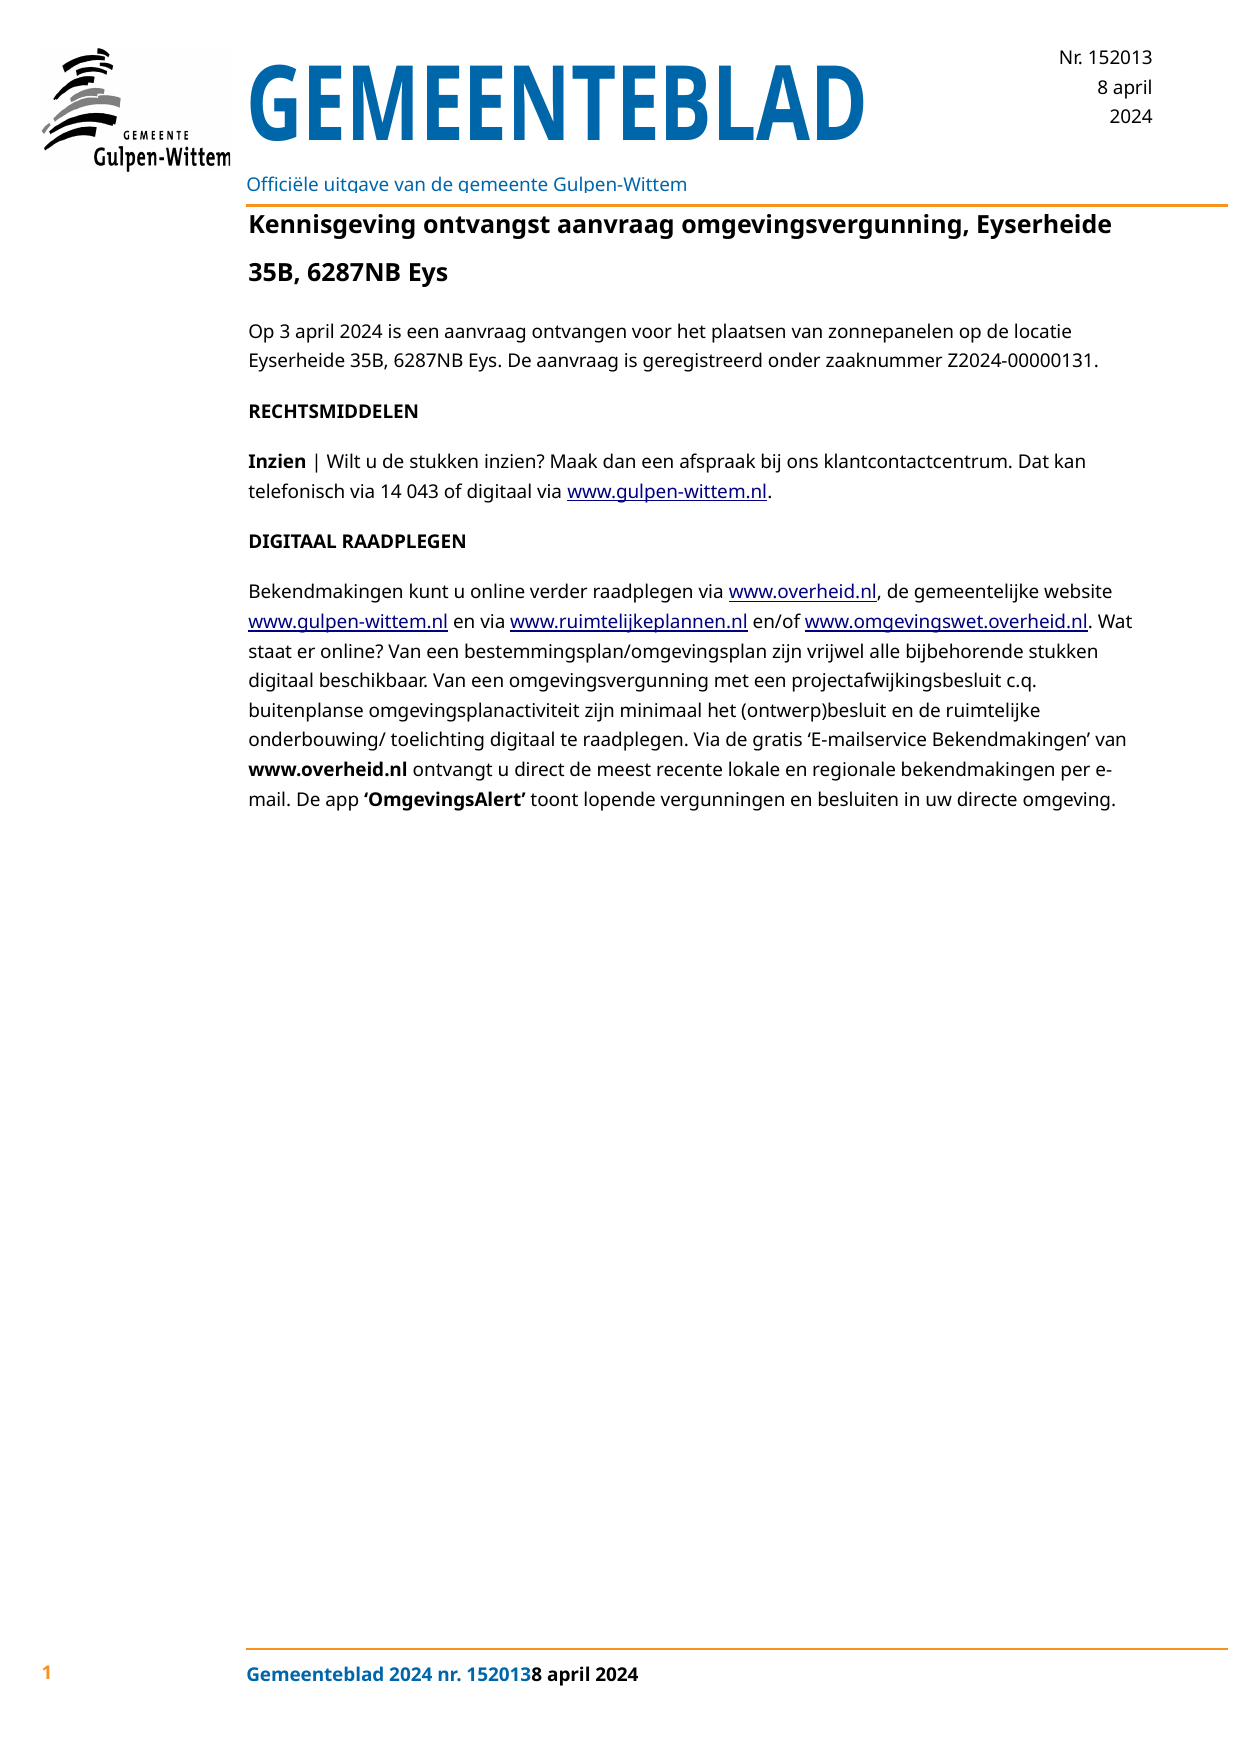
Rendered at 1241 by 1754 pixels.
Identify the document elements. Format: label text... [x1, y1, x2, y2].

text RECHTSMIDDELEN [248, 398, 1152, 424]
text Op 3 april 2024 is een aanvraag ontvangen voor het plaatsen van zonnepanelen op de locatie Eyserheide 35B, 6287NB Eys. De aanvraag is geregistreerd onder zaaknummer Z2024-00000131. [248, 318, 1152, 373]
text Kennisgeving ontvangst aanvraag omgevingsvergunning, Eyserheide 35B, 6287NB Eys [248, 207, 1152, 288]
text Inzien | Wilt u de stukken inzien? Maak dan een afspraak bij ons klantcontactcentrum. Dat kan telefonisch via 14 043 of digitaal via www.gulpen-wittem.nl. [248, 448, 1152, 504]
text Bekendmakingen kunt u online verder raadplegen via www.overheid.nl, de gemeentelijke website www.gulpen-wittem.nl en via www.ruimtelijkeplannen.nl en/of www.omgevingswet.overheid.nl. Wat staat er online? Van een bestemmingsplan/omgevingsplan zijn vrijwel alle bijbehorende stukken digitaal beschikbaar. Van een omgevingsvergunning met een projectafwijkingsbesluit c.q. buitenplanse omgevingsplanactiviteit zijn minimaal het (ontwerp)besluit en de ruimtelijke onderbouwing/ toelichting digitaal te raadplegen. Via de gratis ‘E-mailservice Bekendmakingen’ van www.overheid.nl ontvangt u direct de meest recente lokale en regionale bekendmakingen per e-mail. De app ‘OmgevingsAlert’ toont lopende vergunningen en besluiten in uw directe omgeving. [248, 579, 1152, 812]
text DIGITAAL RAADPLEGEN [248, 528, 1152, 554]
picture [41, 47, 231, 172]
